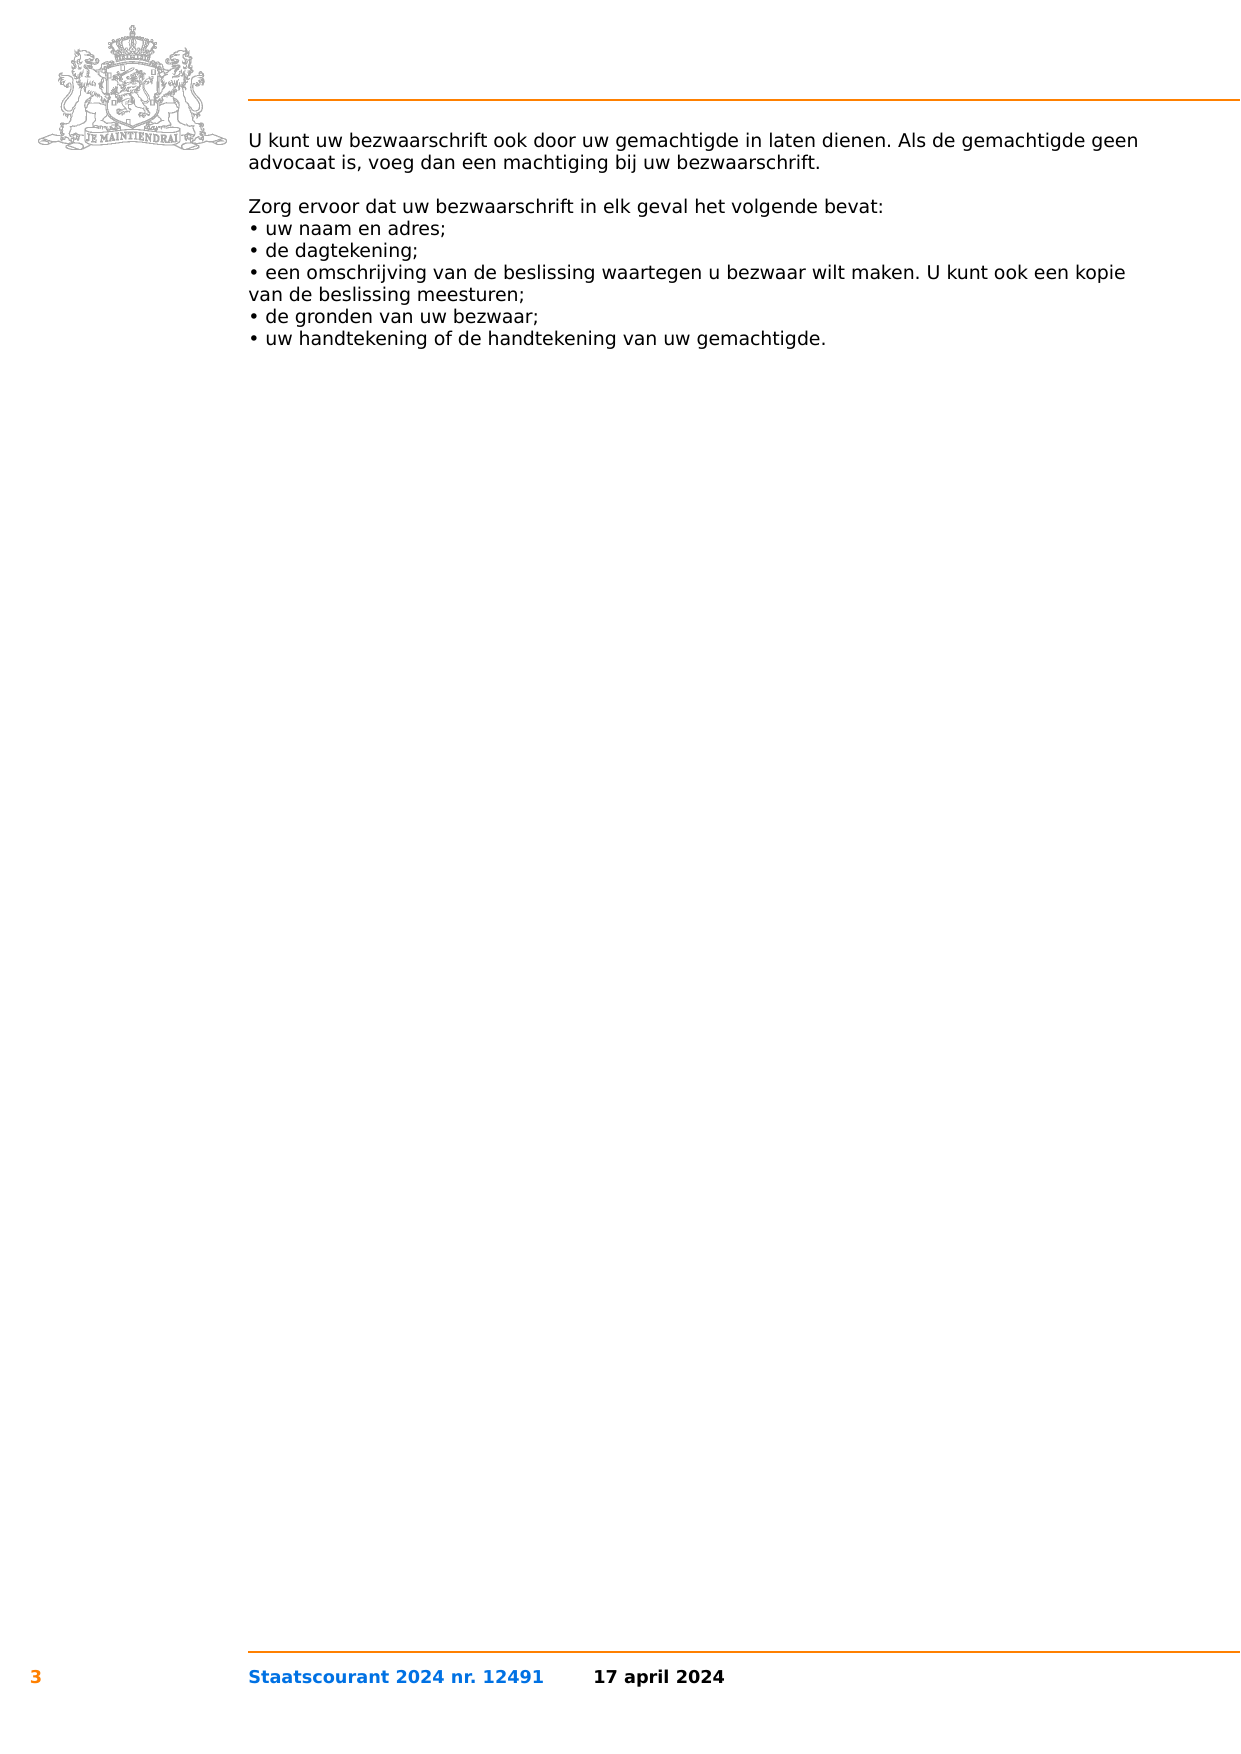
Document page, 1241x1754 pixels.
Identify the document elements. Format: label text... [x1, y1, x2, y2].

picture [38, 25, 227, 150]
text • uw handtekening of de handtekening van uw gemachtigde. [248, 328, 1163, 349]
text • de dagtekening; [248, 240, 1163, 262]
text Zorg ervoor dat uw bezwaarschrift in elk geval het volgende bevat: [248, 196, 1163, 218]
text U kunt uw bezwaarschrift ook door uw gemachtigde in laten dienen. Als de gemachtigde geen advocaat is, voeg dan een machtiging bij uw bezwaarschrift. [248, 130, 1163, 174]
text • een omschrijving van de beslissing waartegen u bezwaar wilt maken. U kunt ook een kopie van de beslissing meesturen; [248, 262, 1163, 306]
text • uw naam en adres; [248, 218, 1163, 240]
text • de gronden van uw bezwaar; [248, 306, 1163, 328]
